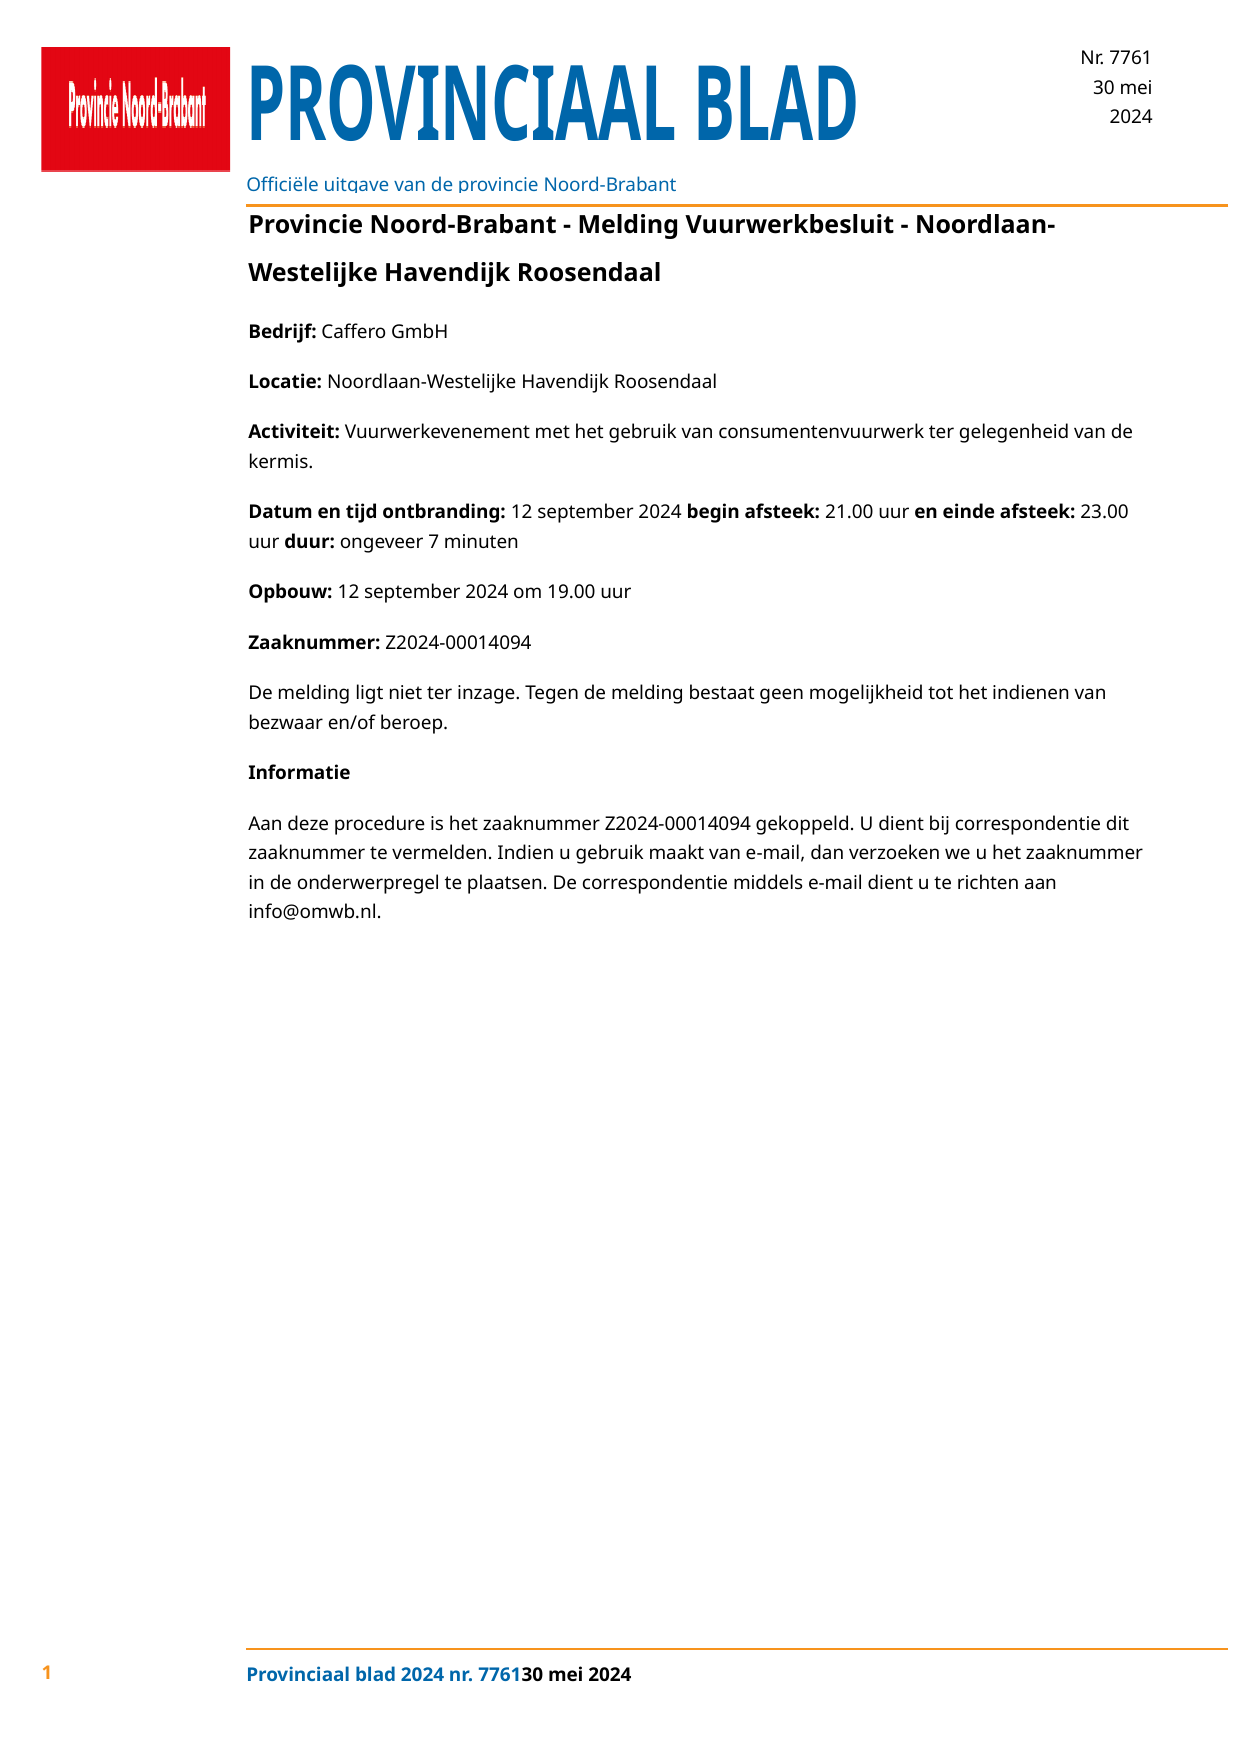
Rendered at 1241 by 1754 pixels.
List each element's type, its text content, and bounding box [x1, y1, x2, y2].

text Locatie: Noordlaan-Westelijke Havendijk Roosendaal [248, 368, 1152, 394]
text Provincie Noord-Brabant - Melding Vuurwerkbesluit - Noordlaan-Westelijke Havendijk Roosendaal [248, 207, 1152, 288]
text Informatie [248, 759, 1152, 785]
text Opbouw: 12 september 2024 om 19.00 uur [248, 579, 1152, 604]
text Aan deze procedure is het zaaknummer Z2024-00014094 gekoppeld. U dient bij correspondentie dit zaaknummer te vermelden. Indien u gebruik maakt van e-mail, dan verzoeken we u het zaaknummer in de onderwerpregel te plaatsen. De correspondentie middels e-mail dient u te richten aan info@omwb.nl. [248, 810, 1152, 924]
text Bedrijf: Caffero GmbH [248, 318, 1152, 344]
text Datum en tijd ontbranding: 12 september 2024 begin afsteek: 21.00 uur en einde afsteek: 23.00 uur duur: ongeveer 7 minuten [248, 499, 1152, 554]
text Activiteit: Vuurwerkevenement met het gebruik van consumentenvuurwerk ter gelegenheid van de kermis. [248, 419, 1152, 474]
text Zaaknummer: Z2024-00014094 [248, 629, 1152, 655]
text De melding ligt niet ter inzage. Tegen de melding bestaat geen mogelijkheid tot het indienen van bezwaar en/of beroep. [248, 679, 1152, 735]
picture [41, 47, 231, 172]
